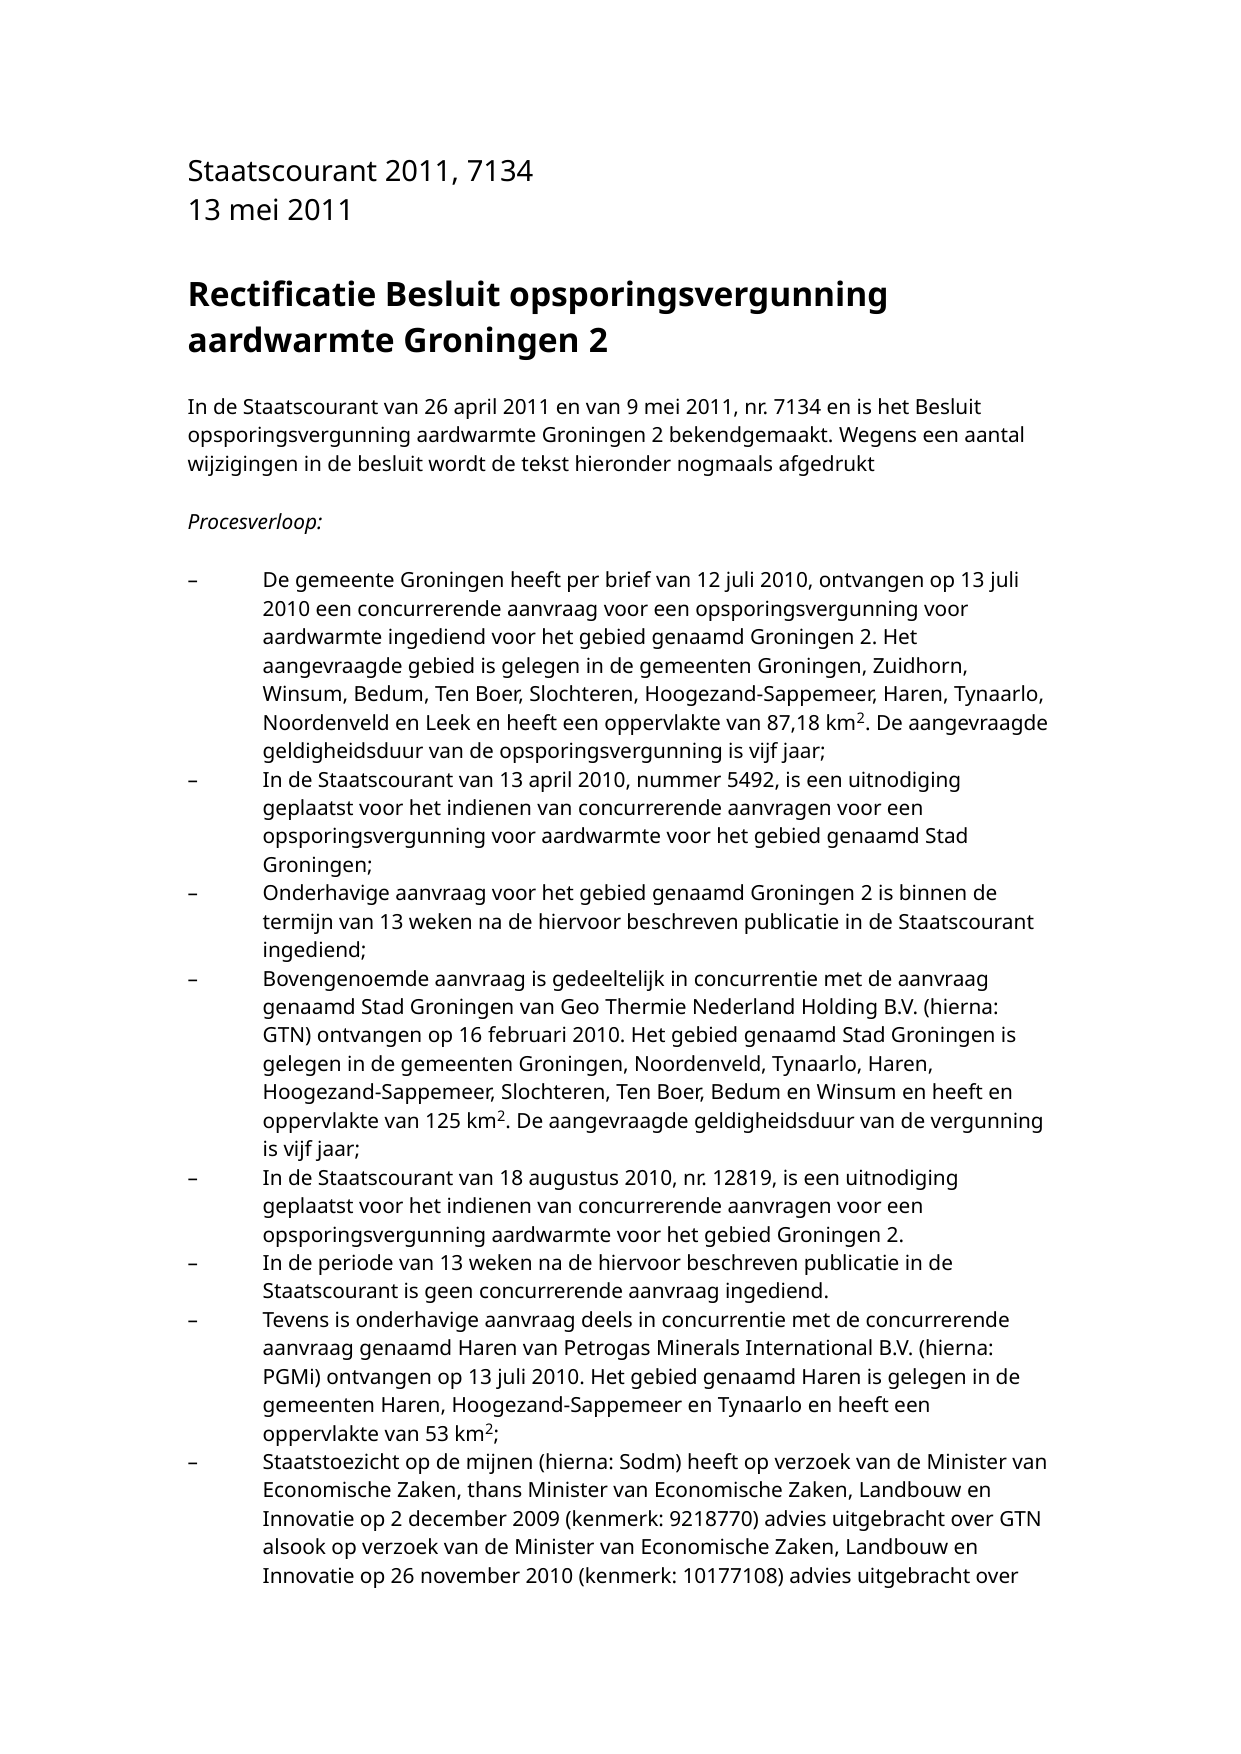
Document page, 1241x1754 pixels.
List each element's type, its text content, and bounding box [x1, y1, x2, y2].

list De gemeente Groningen heeft per brief van 12 juli 2010, ontvangen op 13 juli 2010 een concurrerende aanvraag voor een opsporingsvergunning voor aardwarmte ingediend voor het gebied genaamd Groningen 2. Het aangevraagde gebied is gelegen in de gemeenten Groningen, Zuidhorn, Winsum, Bedum, Ten Boer, Slochteren, Hoogezand-Sappemeer, Haren, Tynaarlo, Noordenveld en Leek en heeft een oppervlakte van 87,18 km2. De aangevraagde geldigheidsduur van de opsporingsvergunning is vijf jaar; [187, 566, 1053, 765]
list In de Staatscourant van 18 augustus 2010, nr. 12819, is een uitnodiging geplaatst voor het indienen van concurrerende aanvragen voor een opsporingsvergunning aardwarmte voor het gebied Groningen 2. [187, 1163, 1053, 1248]
list In de periode van 13 weken na de hiervoor beschreven publicatie in de Staatscourant is geen concurrerende aanvraag ingediend. [187, 1248, 1053, 1305]
list Staatstoezicht op de mijnen (hierna: Sodm) heeft op verzoek van de Minister van Economische Zaken, thans Minister van Economische Zaken, Landbouw en Innovatie op 2 december 2009 (kenmerk: 9218770) advies uitgebracht over GTN alsook op verzoek van de Minister van Economische Zaken, Landbouw en Innovatie op 26 november 2010 (kenmerk: 10177108) advies uitgebracht over [187, 1447, 1053, 1589]
list In de Staatscourant van 13 april 2010, nummer 5492, is een uitnodiging geplaatst voor het indienen van concurrerende aanvragen voor een opsporingsvergunning voor aardwarmte voor het gebied genaamd Stad Groningen; [187, 765, 1053, 878]
text 13 mei 2011 [187, 190, 1053, 229]
subtitle Rectificatie Besluit opsporingsvergunning aardwarmte Groningen 2 [187, 271, 1053, 362]
list Bovengenoemde aanvraag is gedeeltelijk in concurrentie met de aanvraag genaamd Stad Groningen van Geo Thermie Nederland Holding B.V. (hierna: GTN) ontvangen op 16 februari 2010. Het gebied genaamd Stad Groningen is gelegen in de gemeenten Groningen, Noordenveld, Tynaarlo, Haren, Hoogezand-Sappemeer, Slochteren, Ten Boer, Bedum en Winsum en heeft en oppervlakte van 125 km2. De aangevraagde geldigheidsduur van de vergunning is vijf jaar; [187, 964, 1053, 1163]
list Onderhavige aanvraag voor het gebied genaamd Groningen 2 is binnen de termijn van 13 weken na de hiervoor beschreven publicatie in de Staatscourant ingediend; [187, 878, 1053, 964]
text Staatscourant 2011, 7134 [187, 150, 1053, 190]
text In de Staatscourant van 26 april 2011 en van 9 mei 2011, nr. 7134 en is het Besluit opsporingsvergunning aardwarmte Groningen 2 bekendgemaakt. Wegens een aantal wijzigingen in de besluit wordt de tekst hieronder nogmaals afgedrukt [187, 392, 1053, 477]
text Procesverloop: [187, 507, 1053, 536]
list Tevens is onderhavige aanvraag deels in concurrentie met de concurrerende aanvraag genaamd Haren van Petrogas Minerals International B.V. (hierna: PGMi) ontvangen op 13 juli 2010. Het gebied genaamd Haren is gelegen in de gemeenten Haren, Hoogezand-Sappemeer en Tynaarlo en heeft een oppervlakte van 53 km2; [187, 1305, 1053, 1447]
